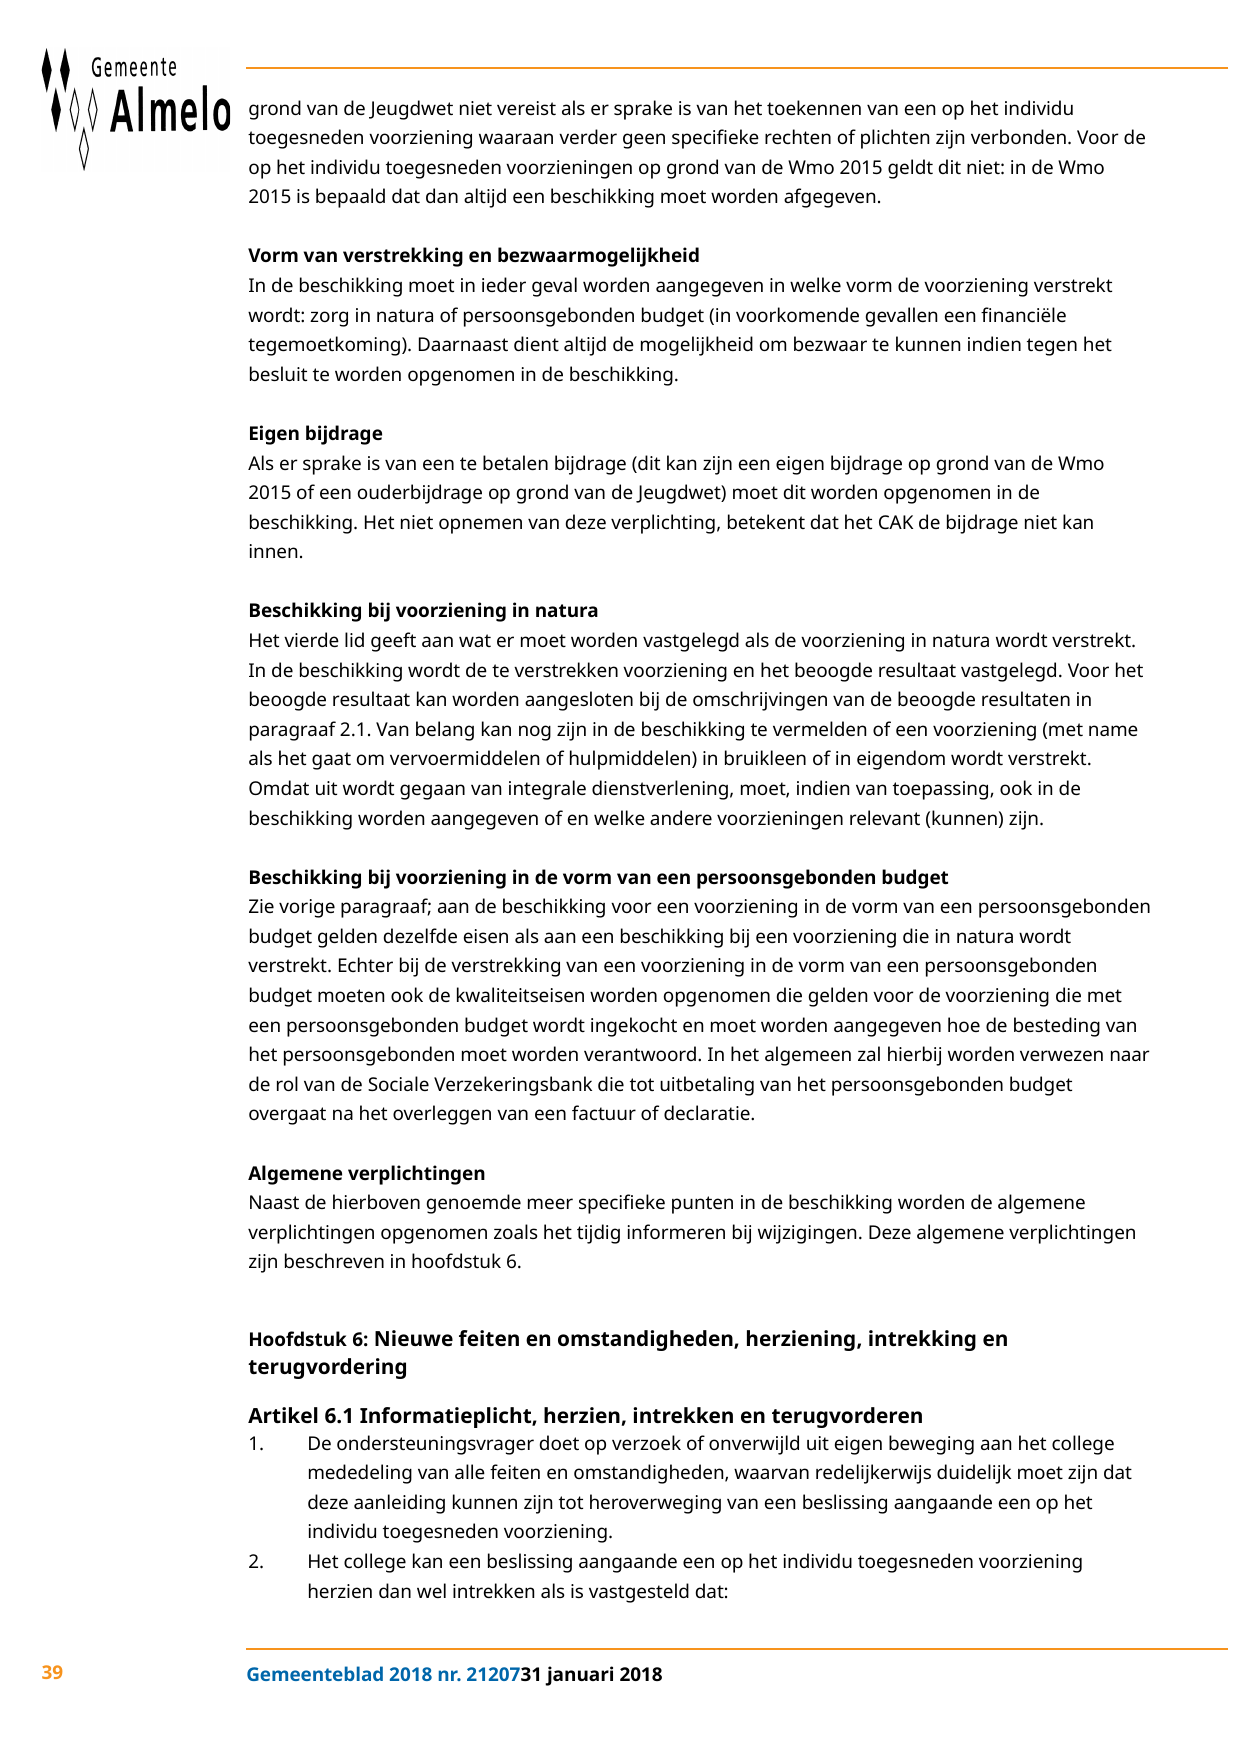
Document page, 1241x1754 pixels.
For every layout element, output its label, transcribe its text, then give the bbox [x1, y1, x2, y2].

text Eigen bijdrage [248, 420, 1152, 446]
text Het vierde lid geeft aan wat er moet worden vastgelegd als de voorziening in natura wordt verstrekt. In de beschikking wordt de te verstrekken voorziening en het beoogde resultaat vastgelegd. Voor het beoogde resultaat kan worden aangesloten bij de omschrijvingen van de beoogde resultaten in paragraaf 2.1. Van belang kan nog zijn in de beschikking te vermelden of een voorziening (met name als het gaat om vervoermiddelen of hulpmiddelen) in bruikleen of in eigendom wordt verstrekt. Omdat uit wordt gegaan van integrale dienstverlening, moet, indien van toepassing, ook in de beschikking worden aangegeven of en welke andere voorzieningen relevant (kunnen) zijn. [248, 627, 1152, 831]
text Beschikking bij voorziening in de vorm van een persoonsgebonden budget [248, 864, 1152, 890]
text Algemene verplichtingen [248, 1160, 1152, 1186]
text Als er sprake is van een te betalen bijdrage (dit kan zijn een eigen bijdrage op grond van de Wmo 2015 of een ouderbijdrage op grond van de Jeugdwet) moet dit worden opgenomen in de beschikking. Het niet opnemen van deze verplichting, betekent dat het CAK de bijdrage niet kan innen. [248, 450, 1152, 564]
text Zie vorige paragraaf; aan de beschikking voor een voorziening in de vorm van een persoonsgebonden budget gelden dezelfde eisen als aan een beschikking bij een voorziening die in natura wordt verstrekt. Echter bij de verstrekking van een voorziening in de vorm van een persoonsgebonden budget moeten ook de kwaliteitseisen worden opgenomen die gelden voor de voorziening die met een persoonsgebonden budget wordt ingekocht en moet worden aangegeven hoe de besteding van het persoonsgebonden moet worden verantwoord. In het algemeen zal hierbij worden verwezen naar de rol van de Sociale Verzekeringsbank die tot uitbetaling van het persoonsgebonden budget overgaat na het overleggen van een factuur of declaratie. [248, 893, 1152, 1126]
text In de beschikking moet in ieder geval worden aangegeven in welke vorm de voorziening verstrekt wordt: zorg in natura of persoonsgebonden budget (in voorkomende gevallen een financiële tegemoetkoming). Daarnaast dient altijd de mogelijkheid om bezwaar te kunnen indien tegen het besluit te worden opgenomen in de beschikking. [248, 272, 1152, 387]
text Vorm van verstrekking en bezwaarmogelijkheid [248, 243, 1152, 268]
list De ondersteuningsvrager doet op verzoek of onverwijld uit eigen beweging aan het college mededeling van alle feiten en omstandigheden, waarvan redelijkerwijs duidelijk moet zijn dat deze aanleiding kunnen zijn tot heroverweging van een beslissing aangaande een op het individu toegesneden voorziening. [248, 1430, 1152, 1544]
list Het college kan een beslissing aangaande een op het individu toegesneden voorziening herzien dan wel intrekken als is vastgesteld dat: [248, 1548, 1152, 1603]
text grond van de Jeugdwet niet vereist als er sprake is van het toekennen van een op het individu toegesneden voorziening waaraan verder geen specifieke rechten of plichten zijn verbonden. Voor de op het individu toegesneden voorzieningen op grond van de Wmo 2015 geldt dit niet: in de Wmo 2015 is bepaald dat dan altijd een beschikking moet worden afgegeven. [248, 95, 1152, 209]
text Artikel 6.1 Informatieplicht, herzien, intrekken en terugvorderen [248, 1401, 1152, 1430]
picture [41, 47, 231, 172]
text Beschikking bij voorziening in natura [248, 598, 1152, 623]
text Hoofdstuk 6: Nieuwe feiten en omstandigheden, herziening, intrekking en terugvordering [248, 1324, 1152, 1381]
text Naast de hierboven genoemde meer specifieke punten in de beschikking worden de algemene verplichtingen opgenomen zoals het tijdig informeren bij wijzigingen. Deze algemene verplichtingen zijn beschreven in hoofdstuk 6. [248, 1189, 1152, 1274]
